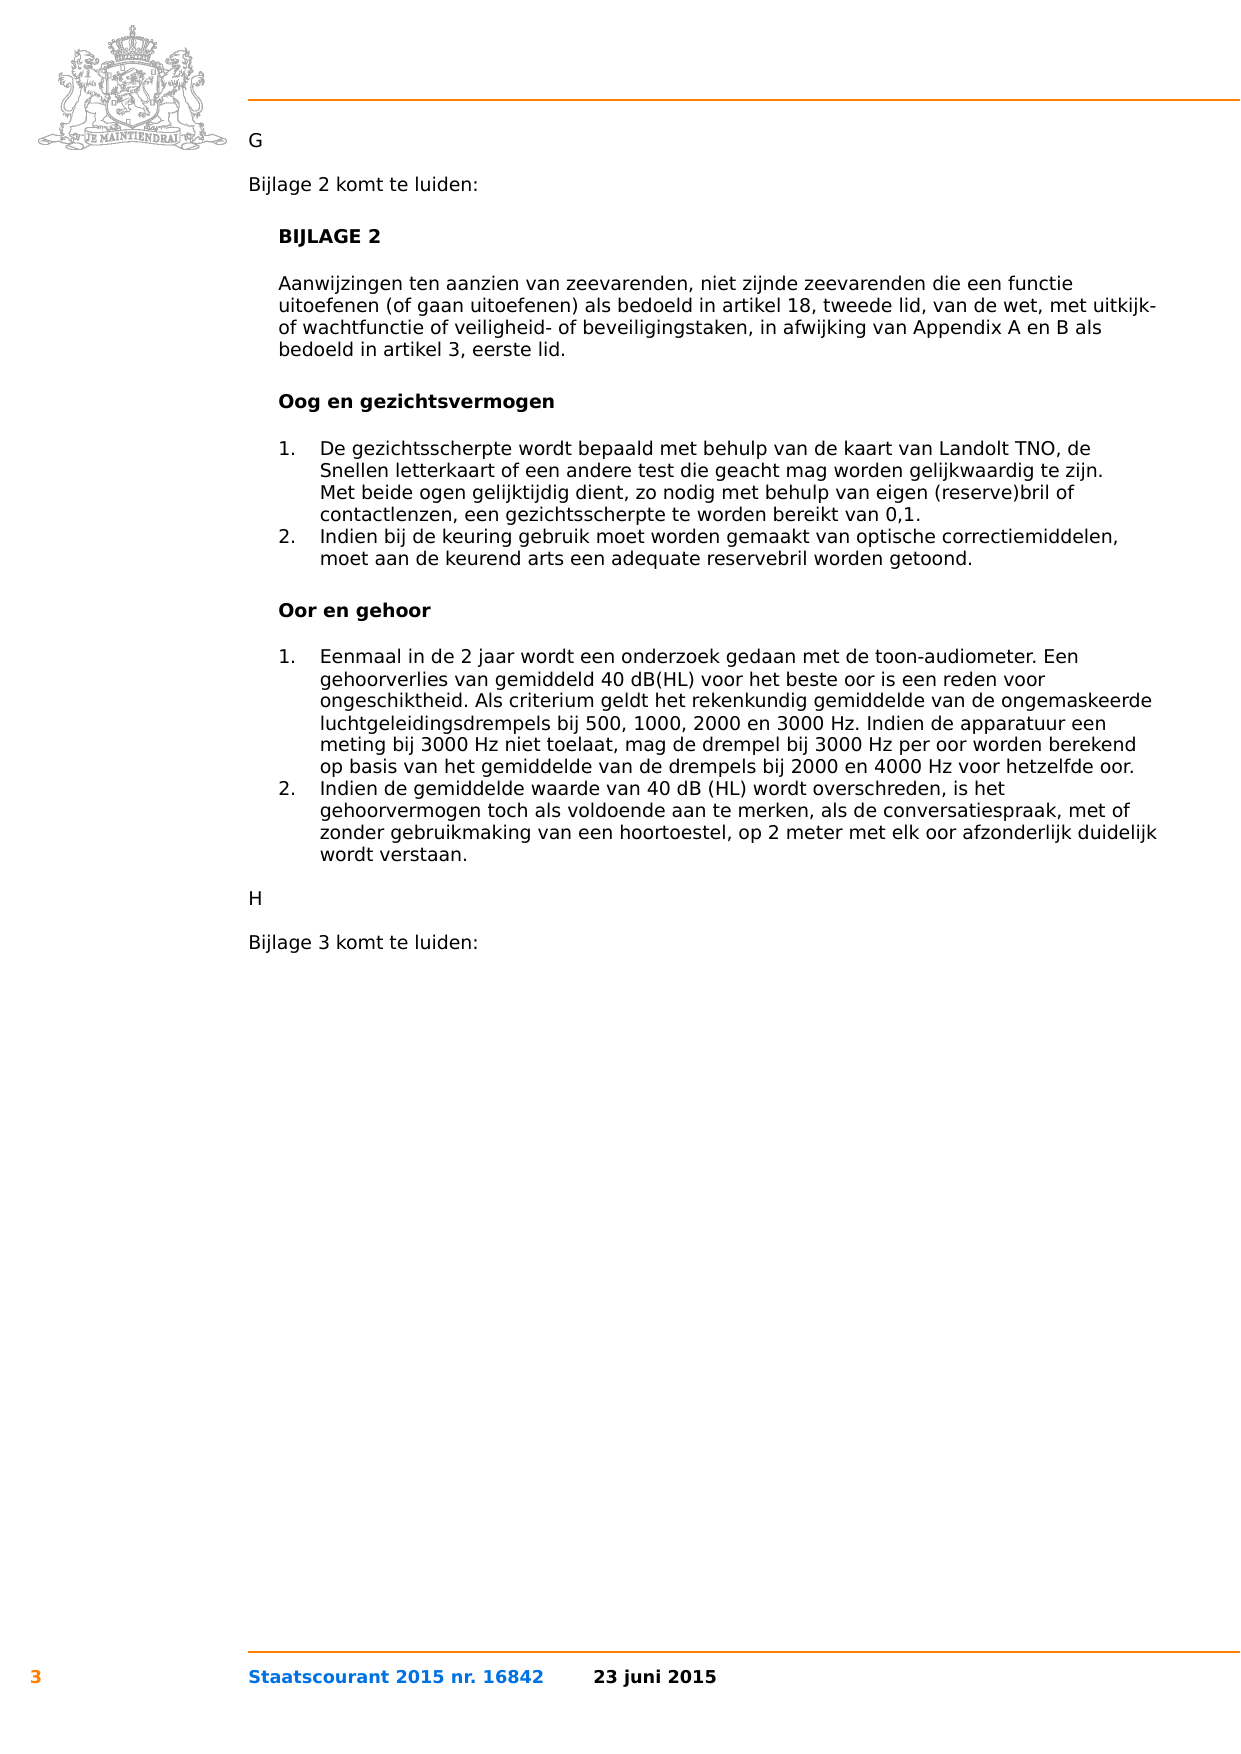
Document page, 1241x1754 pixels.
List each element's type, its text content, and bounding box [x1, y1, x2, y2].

text Aanwijzingen ten aanzien van zeevarenden, niet zijnde zeevarenden die een functie uitoefenen (of gaan uitoefenen) als bedoeld in artikel 18, tweede lid, van de wet, met uitkijk- of wachtfunctie of veiligheid- of beveiligingstaken, in afwijking van Appendix A en B als bedoeld in artikel 3, eerste lid. [278, 273, 1163, 361]
text Bijlage 3 komt te luiden: [248, 932, 1163, 954]
text 2. Indien de gemiddelde waarde van 40 dB (HL) wordt overschreden, is het gehoorvermogen toch als voldoende aan te merken, als de conversatiespraak, met of zonder gebruikmaking van een hoortoestel, op 2 meter met elk oor afzonderlijk duidelijk wordt verstaan. [278, 778, 1163, 866]
text Bijlage 2 komt te luiden: [248, 174, 1163, 196]
subtitle Oog en gezichtsvermogen [278, 391, 1163, 413]
text 1. Eenmaal in de 2 jaar wordt een onderzoek gedaan met de toon-audiometer. Een gehoorverlies van gemiddeld 40 dB(HL) voor het beste oor is een reden voor ongeschiktheid. Als criterium geldt het rekenkundig gemiddelde van de ongemaskeerde luchtgeleidingsdrempels bij 500, 1000, 2000 en 3000 Hz. Indien de apparatuur een meting bij 3000 Hz niet toelaat, mag de drempel bij 3000 Hz per oor worden berekend op basis van het gemiddelde van de drempels bij 2000 en 4000 Hz voor hetzelfde oor. [278, 646, 1163, 778]
picture [38, 25, 227, 150]
text G [248, 130, 1163, 152]
text 2. Indien bij de keuring gebruik moet worden gemaakt van optische correctiemiddelen, moet aan de keurend arts een adequate reservebril worden getoond. [278, 526, 1163, 569]
subtitle Oor en gehoor [278, 599, 1163, 621]
subtitle BIJLAGE 2 [278, 226, 1163, 248]
text H [248, 888, 1163, 910]
text Met beide ogen gelijktijdig dient, zo nodig met behulp van eigen (reserve)bril of contactlenzen, een gezichtsscherpte te worden bereikt van 0,1. [319, 482, 1163, 526]
text 1. De gezichtsscherpte wordt bepaald met behulp van de kaart van Landolt TNO, de Snellen letterkaart of een andere test die geacht mag worden gelijkwaardig te zijn. [278, 438, 1163, 482]
